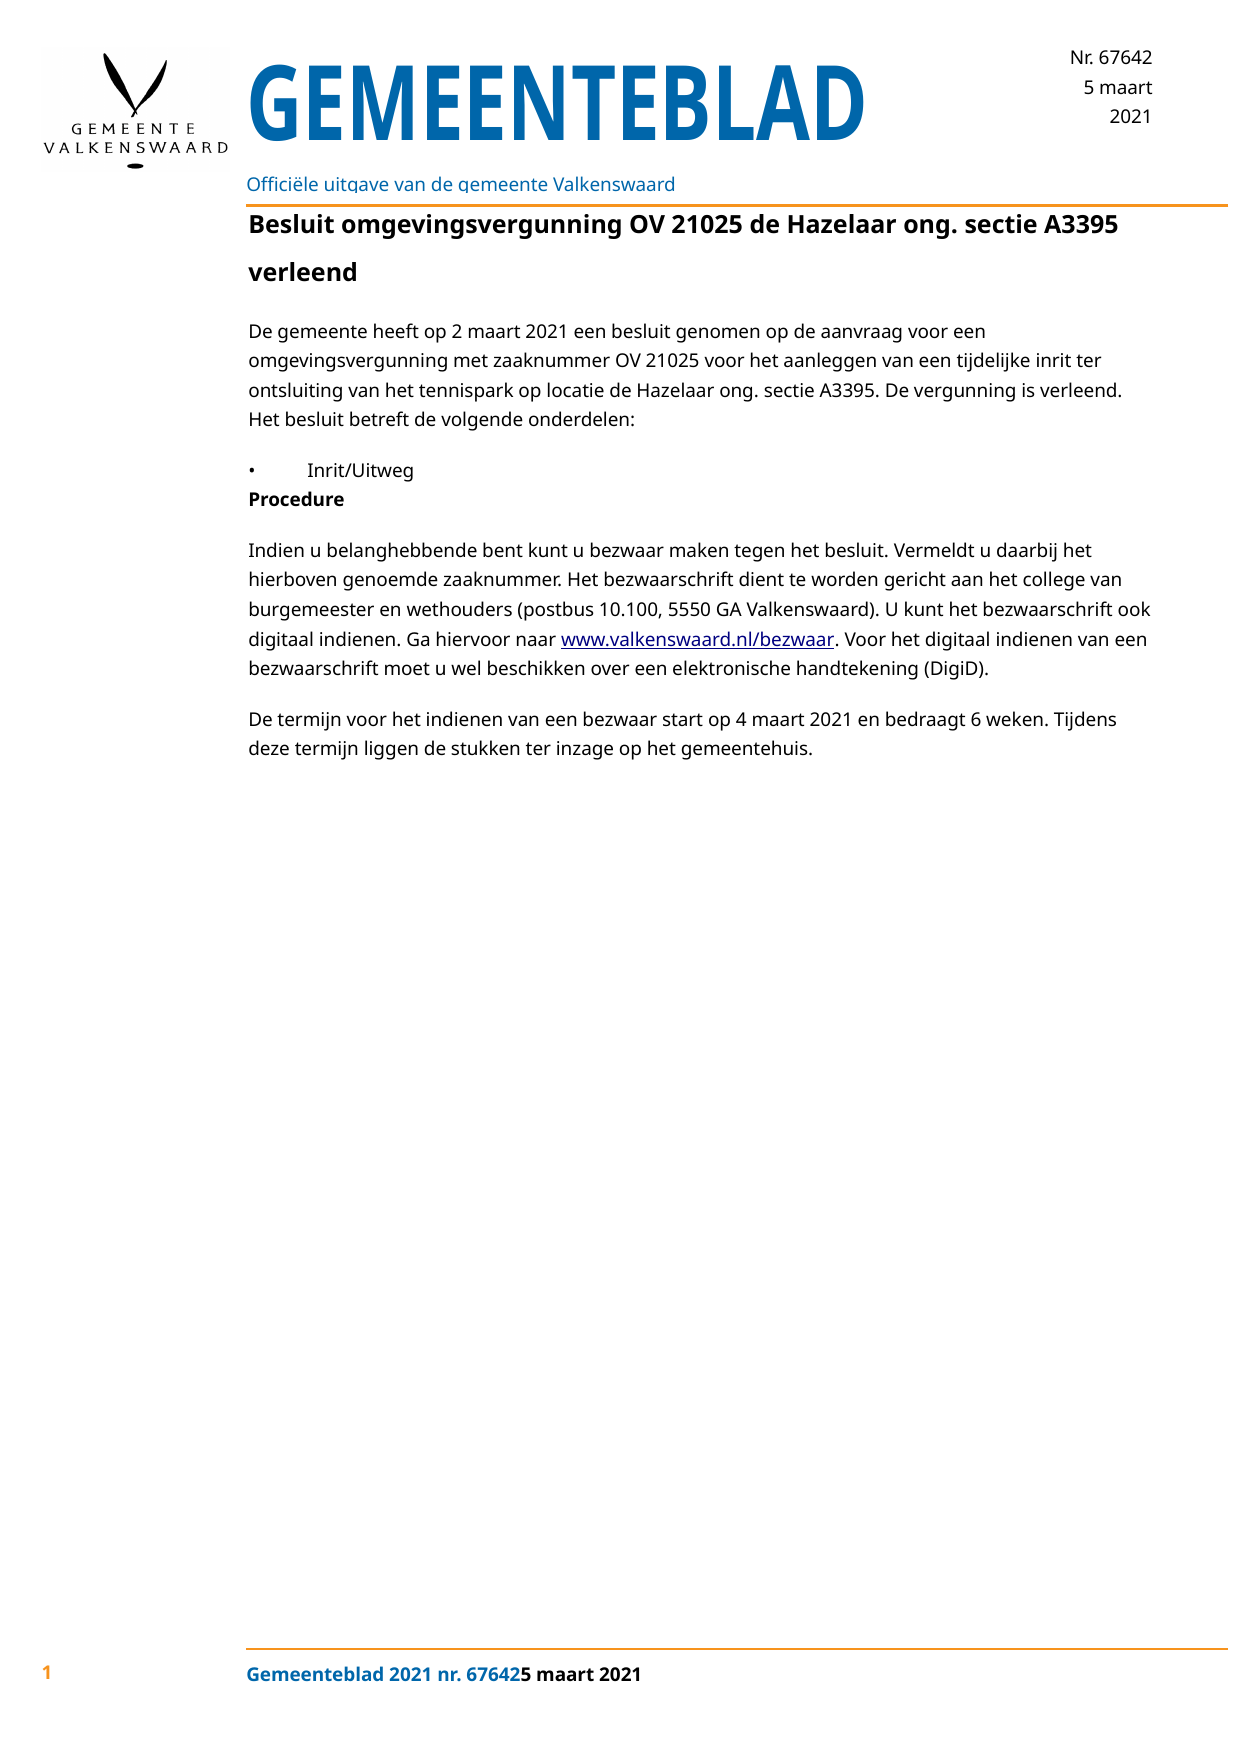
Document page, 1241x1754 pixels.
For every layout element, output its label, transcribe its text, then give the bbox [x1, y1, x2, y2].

text De gemeente heeft op 2 maart 2021 een besluit genomen op de aanvraag voor een omgevingsvergunning met zaaknummer OV 21025 voor het aanleggen van een tijdelijke inrit ter ontsluiting van het tennispark op locatie de Hazelaar ong. sectie A3395. De vergunning is verleend. Het besluit betreft de volgende onderdelen: [248, 318, 1152, 432]
picture [41, 47, 231, 172]
text Procedure [248, 487, 1152, 512]
text De termijn voor het indienen van een bezwaar start op 4 maart 2021 en bedraagt 6 weken. Tijdens deze termijn liggen de stukken ter inzage op het gemeentehuis. [248, 706, 1152, 761]
text Besluit omgevingsvergunning OV 21025 de Hazelaar ong. sectie A3395 verleend [248, 207, 1152, 288]
text Indien u belanghebbende bent kunt u bezwaar maken tegen het besluit. Vermeldt u daarbij het hierboven genoemde zaaknummer. Het bezwaarschrift dient te worden gericht aan het college van burgemeester en wethouders (postbus 10.100, 5550 GA Valkenswaard). U kunt het bezwaarschrift ook digitaal indienen. Ga hiervoor naar www.valkenswaard.nl/bezwaar. Voor het digitaal indienen van een bezwaarschrift moet u wel beschikken over een elektronische handtekening (DigiD). [248, 537, 1152, 681]
list Inrit/Uitweg [248, 457, 1152, 483]
